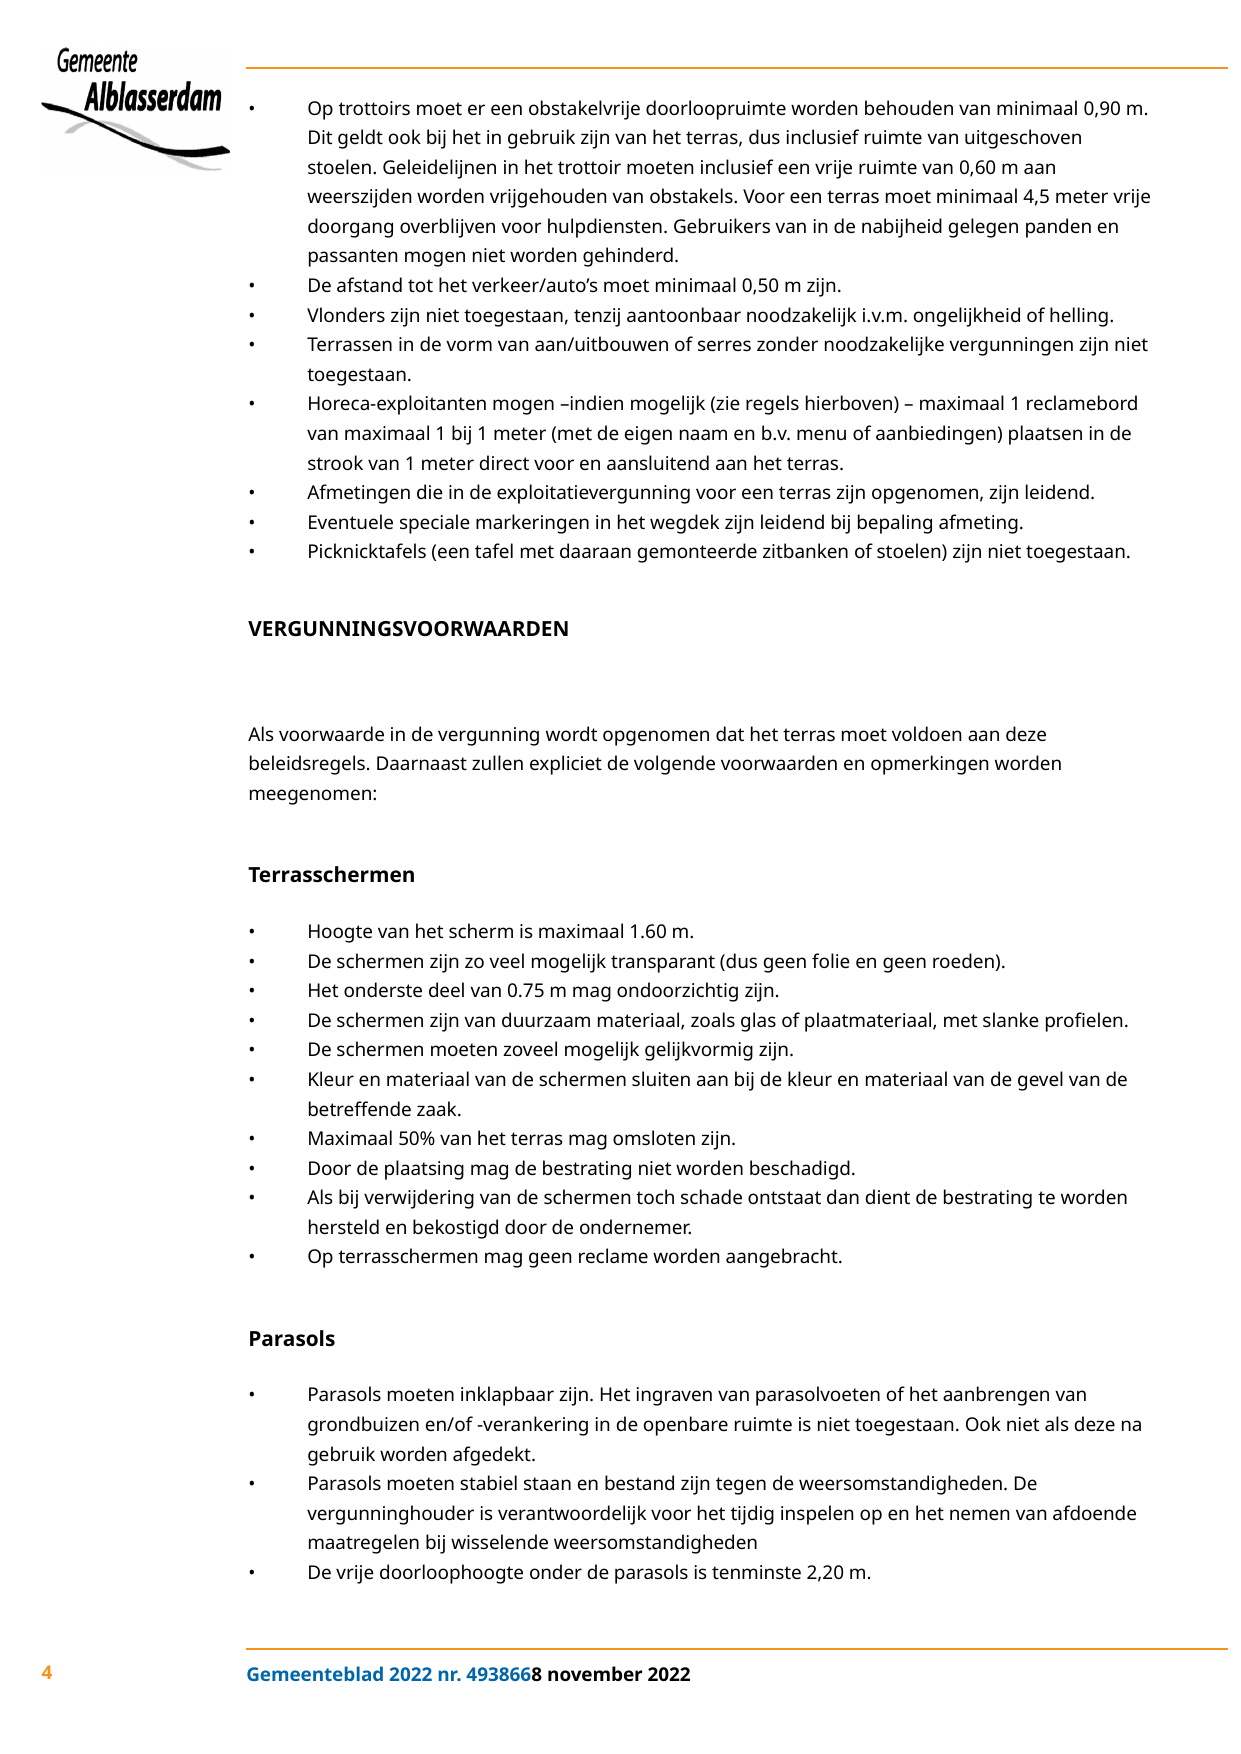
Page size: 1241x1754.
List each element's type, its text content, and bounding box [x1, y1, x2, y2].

list Hoogte van het scherm is maximaal 1.60 m. [248, 918, 1152, 944]
list Vlonders zijn niet toegestaan, tenzij aantoonbaar noodzakelijk i.v.m. ongelijkheid of helling. [248, 302, 1152, 328]
list Als bij verwijdering van de schermen toch schade ontstaat dan dient de bestrating te worden hersteld en bekostigd door de ondernemer. [248, 1184, 1152, 1240]
list Door de plaatsing mag de bestrating niet worden beschadigd. [248, 1155, 1152, 1181]
list Parasols moeten stabiel staan en bestand zijn tegen de weersomstandigheden. De vergunninghouder is verantwoordelijk voor het tijdig inspelen op en het nemen van afdoende maatregelen bij wisselende weersomstandigheden [248, 1470, 1152, 1555]
list Eventuele speciale markeringen in het wegdek zijn leidend bij bepaling afmeting. [248, 509, 1152, 535]
list Kleur en materiaal van de schermen sluiten aan bij de kleur en materiaal van de gevel van de betreffende zaak. [248, 1066, 1152, 1121]
list De vrije doorloophoogte onder de parasols is tenminste 2,20 m. [248, 1559, 1152, 1585]
list Op trottoirs moet er een obstakelvrije doorloopruimte worden behouden van minimaal 0,90 m. Dit geldt ook bij het in gebruik zijn van het terras, dus inclusief ruimte van uitgeschoven stoelen. Geleidelijnen in het trottoir moeten inclusief een vrije ruimte van 0,60 m aan weerszijden worden vrijgehouden van obstakels. Voor een terras moet minimaal 4,5 meter vrije doorgang overblijven voor hulpdiensten. Gebruikers van in de nabijheid gelegen panden en passanten mogen niet worden gehinderd. [248, 95, 1152, 268]
text Terrasschermen [248, 860, 1152, 889]
list De schermen moeten zoveel mogelijk gelijkvormig zijn. [248, 1037, 1152, 1062]
text Parasols [248, 1324, 1152, 1352]
text Als voorwaarde in de vergunning wordt opgenomen dat het terras moet voldoen aan deze beleidsregels. Daarnaast zullen expliciet de volgende voorwaarden en opmerkingen worden meegenomen: [248, 721, 1152, 806]
picture [41, 47, 231, 172]
list Terrassen in de vorm van aan/uitbouwen of serres zonder noodzakelijke vergunningen zijn niet toegestaan. [248, 331, 1152, 387]
list Horeca-exploitanten mogen –indien mogelijk (zie regels hierboven) – maximaal 1 reclamebord van maximaal 1 bij 1 meter (met de eigen naam en b.v. menu of aanbiedingen) plaatsen in de strook van 1 meter direct voor en aansluitend aan het terras. [248, 391, 1152, 476]
list De schermen zijn zo veel mogelijk transparant (dus geen folie en geen roeden). [248, 948, 1152, 973]
list Afmetingen die in de exploitatievergunning voor een terras zijn opgenomen, zijn leidend. [248, 479, 1152, 505]
text VERGUNNINGSVOORWAARDEN [248, 614, 1152, 642]
list De schermen zijn van duurzaam materiaal, zoals glas of plaatmateriaal, met slanke profielen. [248, 1007, 1152, 1033]
list De afstand tot het verkeer/auto’s moet minimaal 0,50 m zijn. [248, 272, 1152, 298]
list Picknicktafels (een tafel met daaraan gemonteerde zitbanken of stoelen) zijn niet toegestaan. [248, 538, 1152, 564]
list Parasols moeten inklapbaar zijn. Het ingraven van parasolvoeten of het aanbrengen van grondbuizen en/of -verankering in de openbare ruimte is niet toegestaan. Ook niet als deze na gebruik worden afgedekt. [248, 1382, 1152, 1467]
list Het onderste deel van 0.75 m mag ondoorzichtig zijn. [248, 977, 1152, 1003]
list Op terrasschermen mag geen reclame worden aangebracht. [248, 1244, 1152, 1269]
list Maximaal 50% van het terras mag omsloten zijn. [248, 1125, 1152, 1151]
